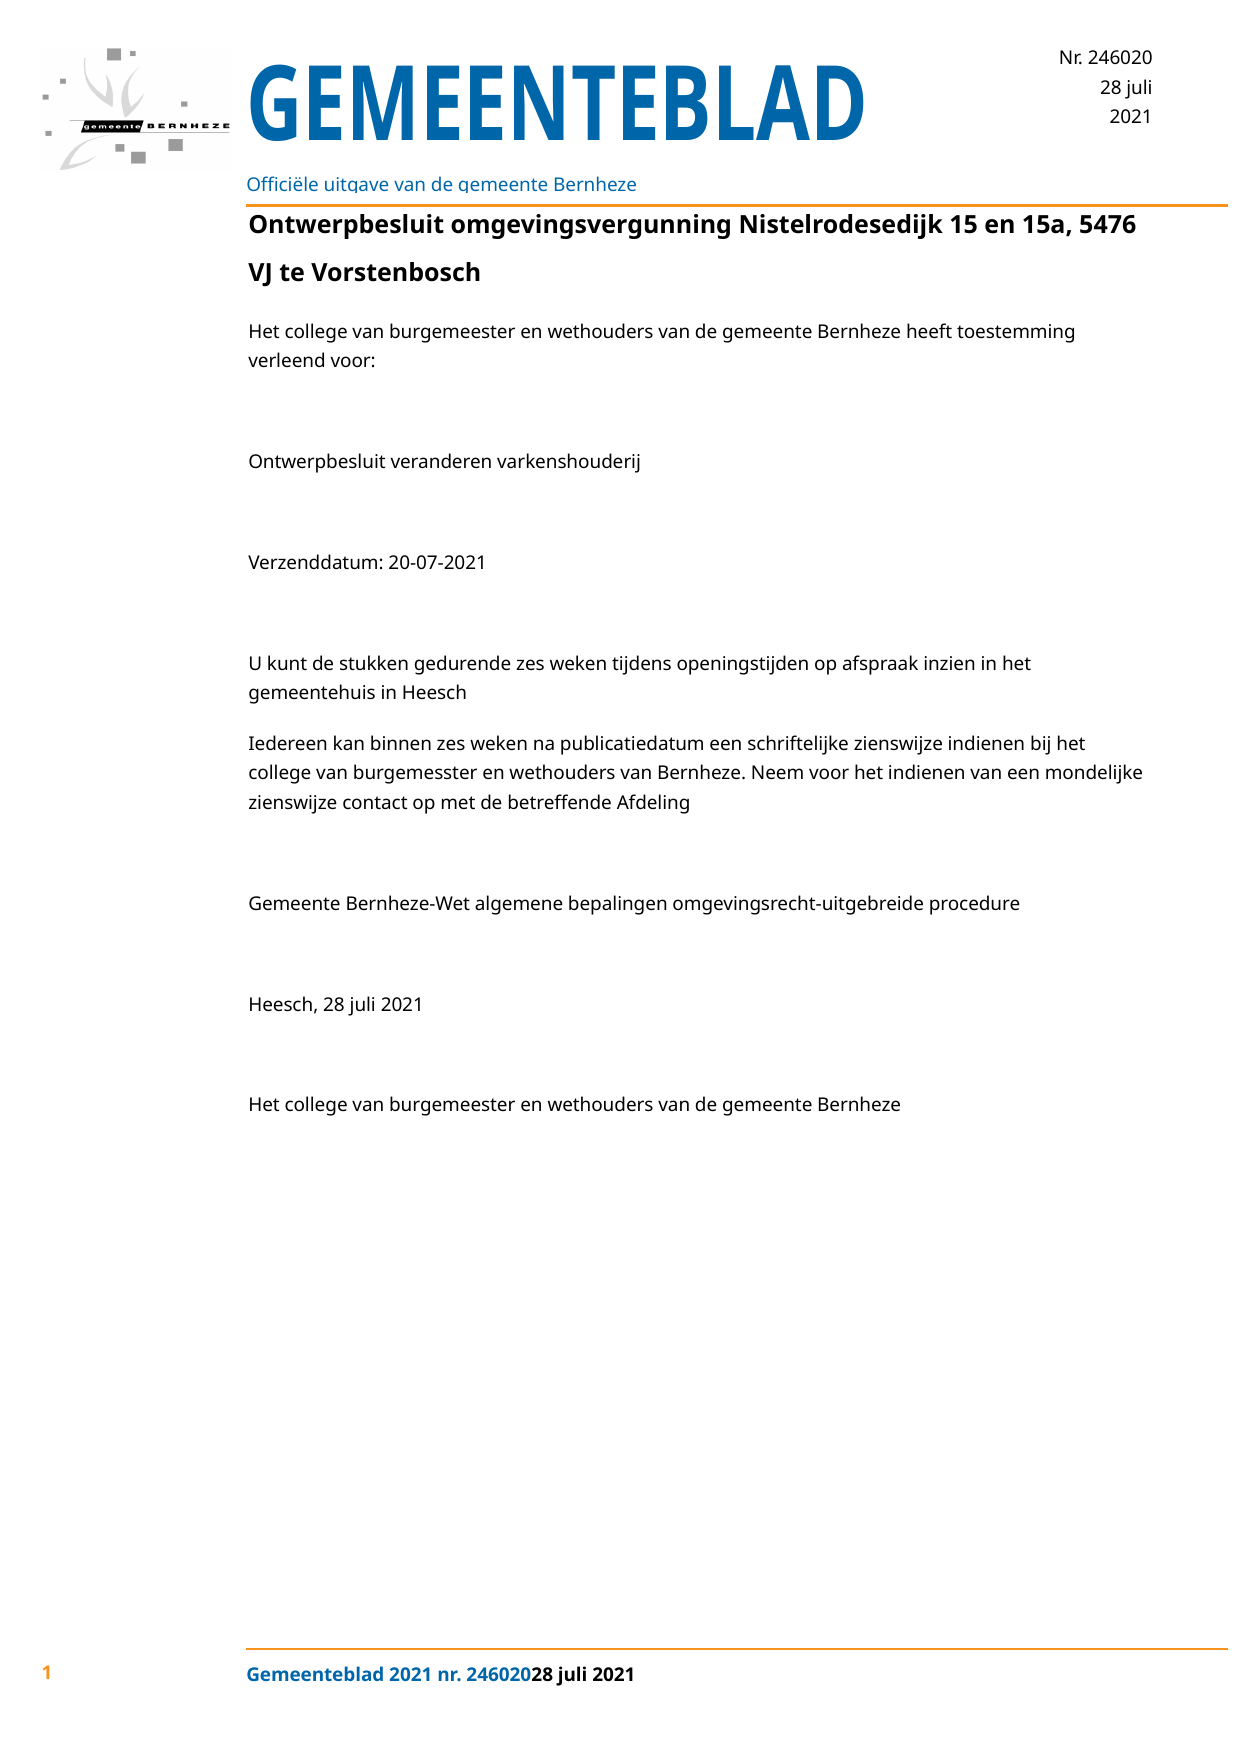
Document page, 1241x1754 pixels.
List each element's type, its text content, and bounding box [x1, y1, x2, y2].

text Heesch, 28 juli 2021 [248, 991, 1152, 1017]
text Ontwerpbesluit omgevingsvergunning Nistelrodesedijk 15 en 15a, 5476 VJ te Vorstenbosch [248, 207, 1152, 288]
text Het college van burgemeester en wethouders van de gemeente Bernheze heeft toestemming verleend voor: [248, 318, 1152, 373]
text Gemeente Bernheze-Wet algemene bepalingen omgevingsrecht-uitgebreide procedure [248, 890, 1152, 916]
text Iedereen kan binnen zes weken na publicatiedatum een schriftelijke zienswijze indienen bij het college van burgemesster en wethouders van Bernheze. Neem voor het indienen van een mondelijke zienswijze contact op met de betreffende Afdeling [248, 730, 1152, 815]
text U kunt de stukken gedurende zes weken tijdens openingstijden op afspraak inzien in het gemeentehuis in Heesch [248, 650, 1152, 705]
text Verzenddatum: 20-07-2021 [248, 549, 1152, 575]
picture [41, 47, 231, 172]
text Het college van burgemeester en wethouders van de gemeente Bernheze [248, 1092, 1152, 1117]
text Ontwerpbesluit veranderen varkenshouderij [248, 448, 1152, 474]
